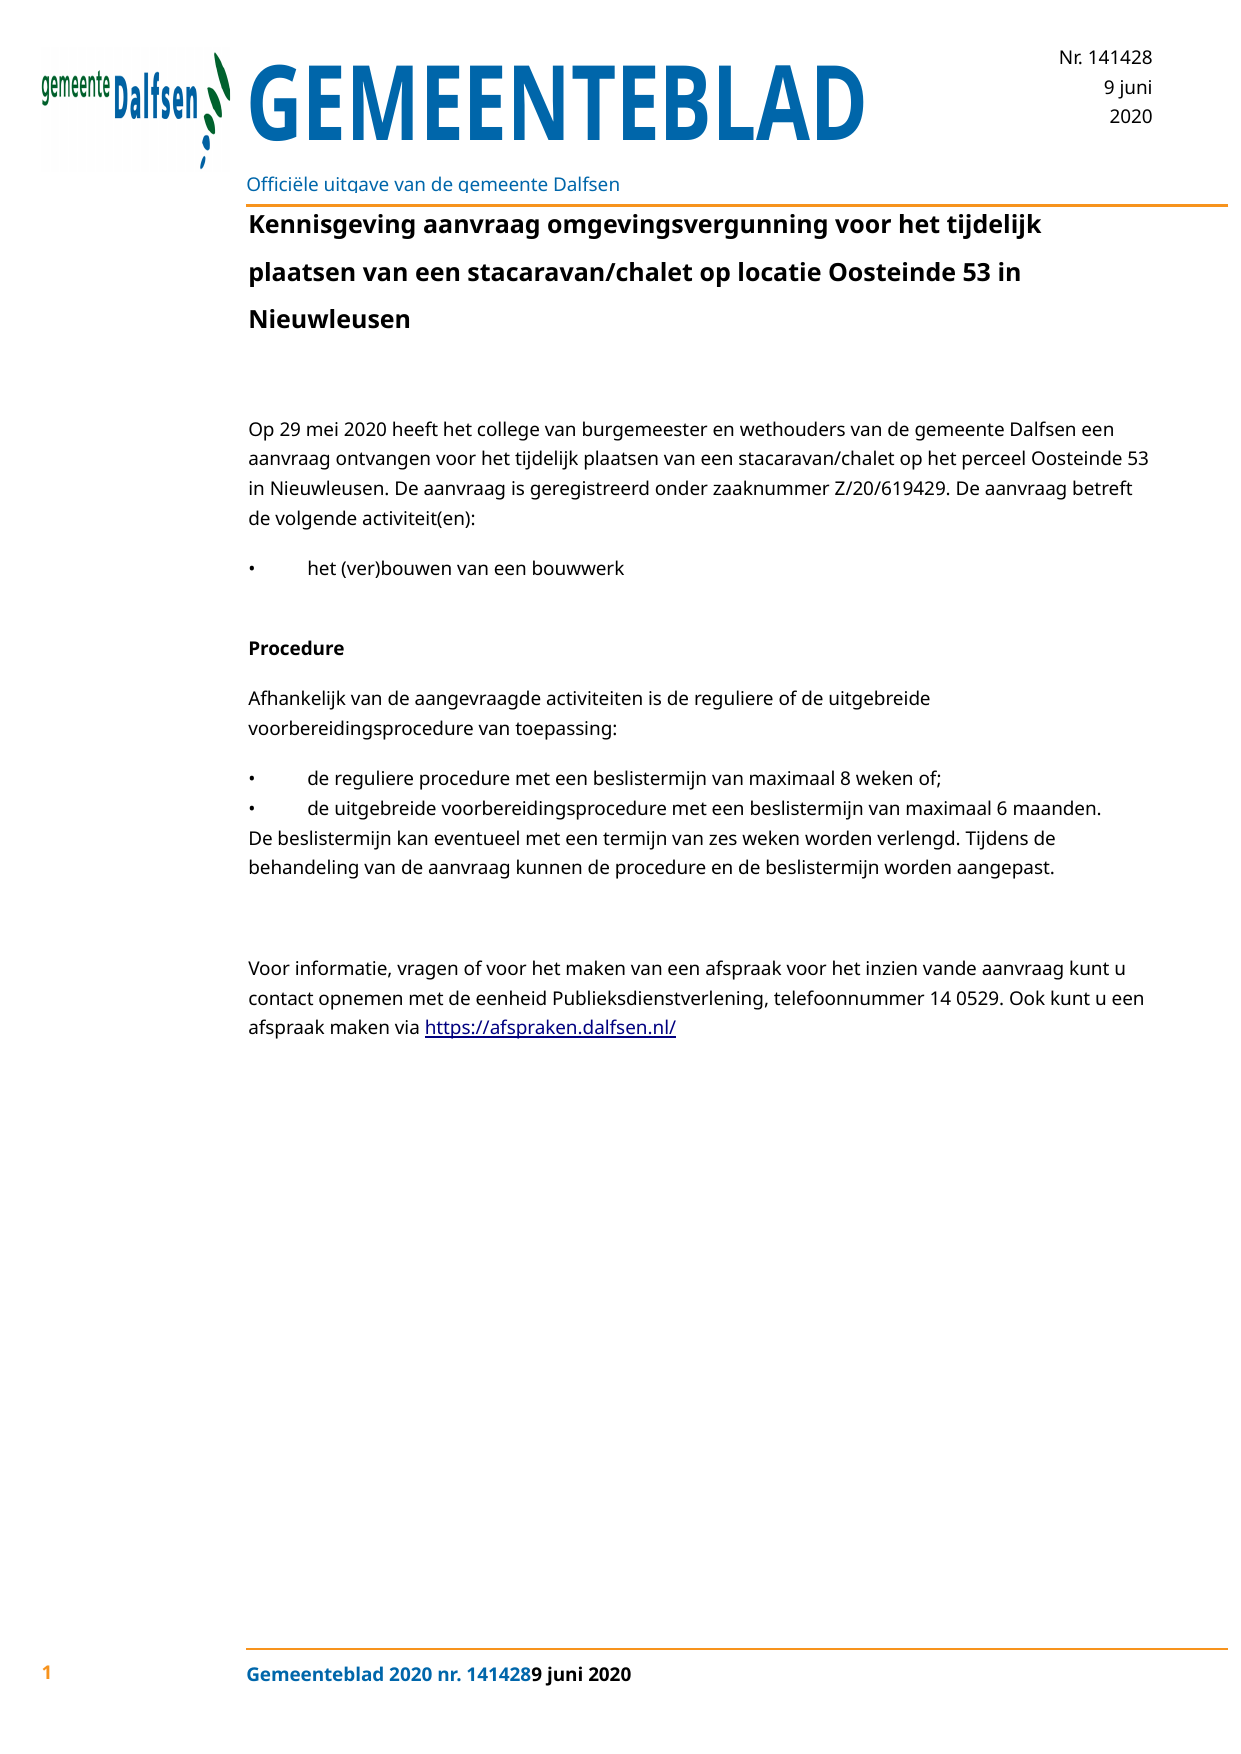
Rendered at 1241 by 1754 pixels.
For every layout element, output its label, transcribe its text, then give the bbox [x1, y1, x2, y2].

picture [41, 47, 231, 172]
list de reguliere procedure met een beslistermijn van maximaal 8 weken of; [248, 766, 1152, 791]
text Voor informatie, vragen of voor het maken van een afspraak voor het inzien vande aanvraag kunt u contact opnemen met de eenheid Publieksdienstverlening, telefoonnummer 14 0529. Ook kunt u een afspraak maken via https://afspraken.dalfsen.nl/ [248, 955, 1152, 1040]
text De beslistermijn kan eventueel met een termijn van zes weken worden verlengd. Tijdens de behandeling van de aanvraag kunnen de procedure en de beslistermijn worden aangepast. [248, 825, 1152, 880]
text Kennisgeving aanvraag omgevingsvergunning voor het tijdelijk plaatsen van een stacaravan/chalet op locatie Oosteinde 53 in Nieuwleusen [248, 207, 1152, 336]
text Op 29 mei 2020 heeft het college van burgemeester en wethouders van de gemeente Dalfsen een aanvraag ontvangen voor het tijdelijk plaatsen van een stacaravan/chalet op het perceel Oosteinde 53 in Nieuwleusen. De aanvraag is geregistreerd onder zaaknummer Z/20/619429. De aanvraag betreft de volgende activiteit(en): [248, 416, 1152, 530]
list het (ver)bouwen van een bouwwerk [248, 555, 1152, 581]
list de uitgebreide voorbereidingsprocedure met een beslistermijn van maximaal 6 maanden. [248, 795, 1152, 821]
text Procedure [248, 635, 1152, 661]
text Afhankelijk van de aangevraagde activiteiten is de reguliere of de uitgebreide voorbereidingsprocedure van toepassing: [248, 686, 1152, 741]
